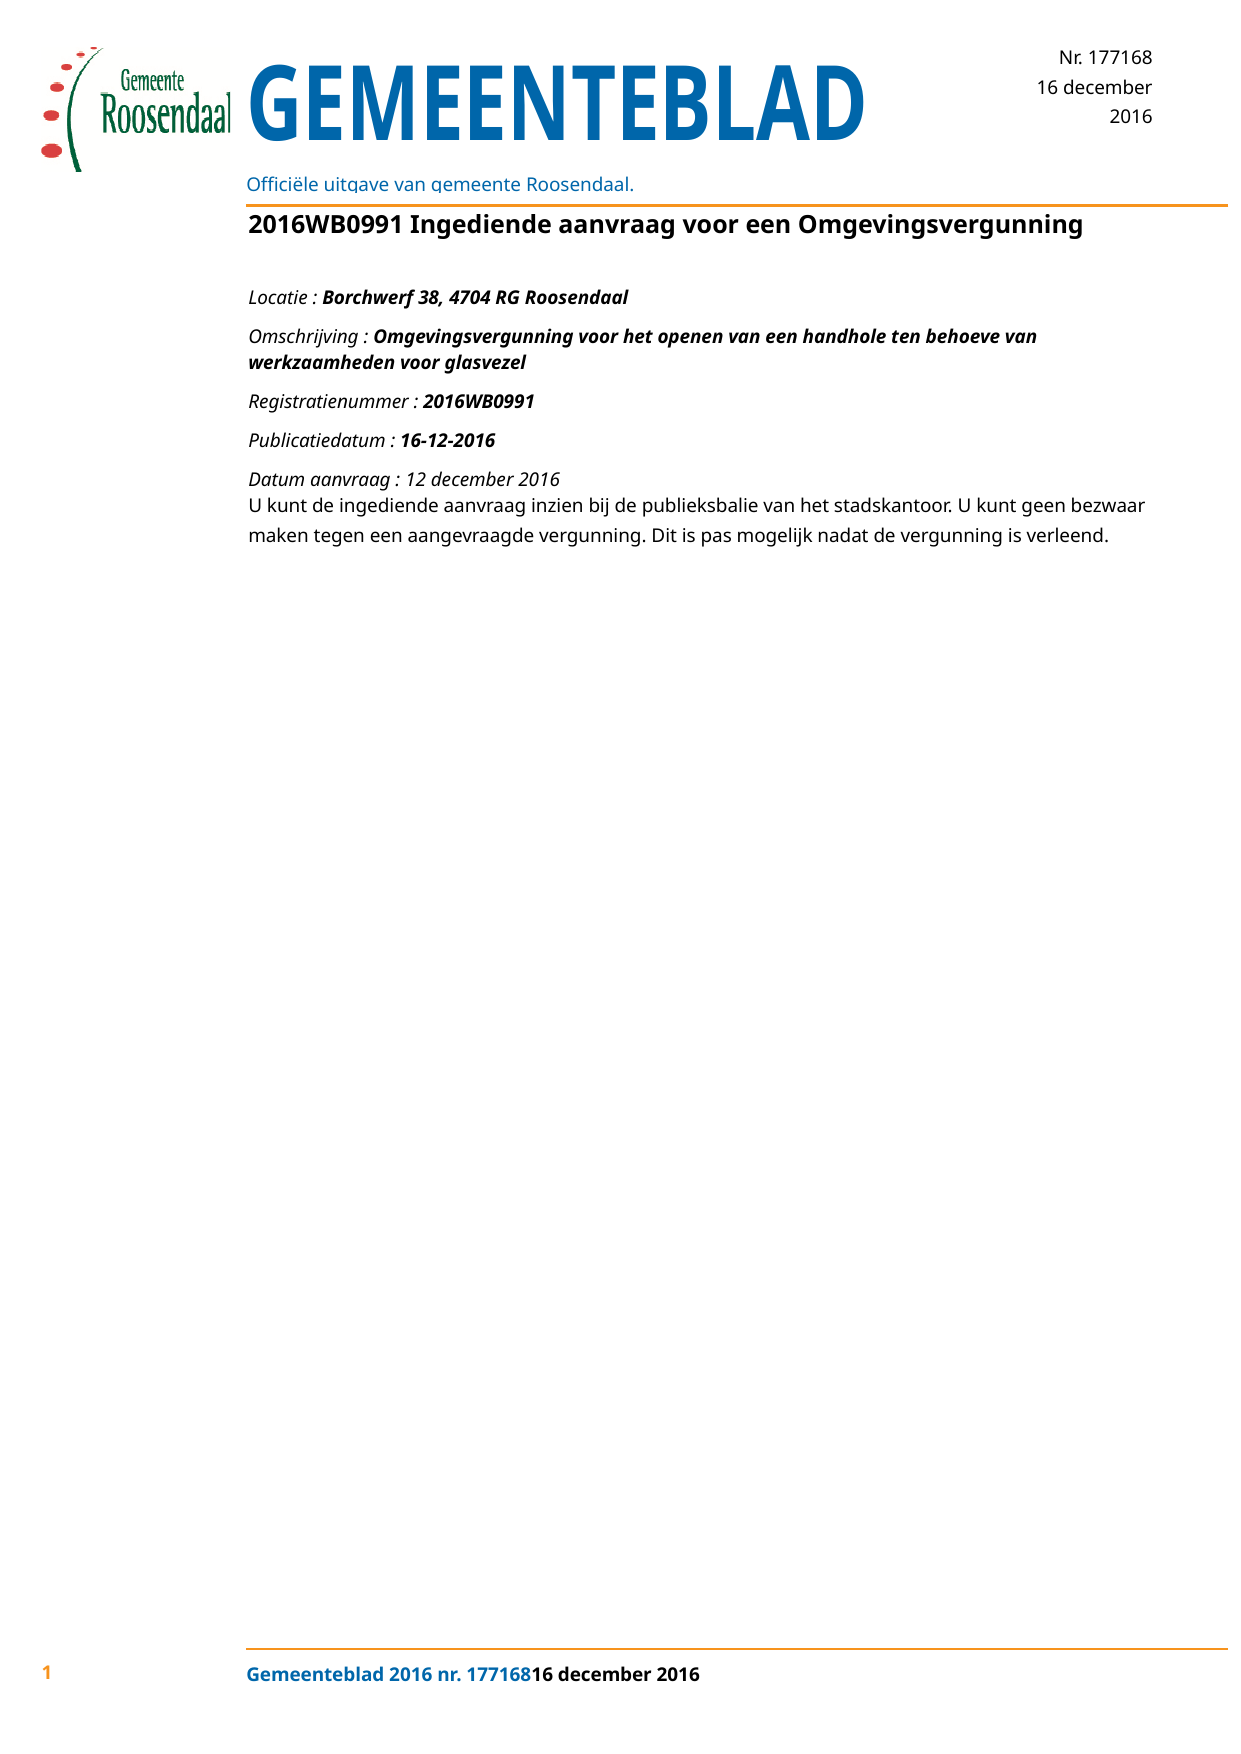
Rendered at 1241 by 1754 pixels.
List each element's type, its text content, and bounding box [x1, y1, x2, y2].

text Registratienummer : 2016WB0991 [248, 388, 1152, 414]
text Omschrijving : Omgevingsvergunning voor het openen van een handhole ten behoeve van werkzaamheden voor glasvezel [248, 323, 1152, 374]
text Locatie : Borchwerf 38, 4704 RG Roosendaal [248, 284, 1152, 309]
text 2016WB0991 Ingediende aanvraag voor een Omgevingsvergunning [248, 207, 1152, 241]
text U kunt de ingediende aanvraag inzien bij de publieksbalie van het stadskantoor. U kunt geen bezwaar maken tegen een aangevraagde vergunning. Dit is pas mogelijk nadat de vergunning is verleend. [248, 492, 1152, 548]
picture [41, 47, 231, 172]
text Datum aanvraag : 12 december 2016 [248, 467, 1152, 492]
text Publicatiedatum : 16-12-2016 [248, 427, 1152, 453]
